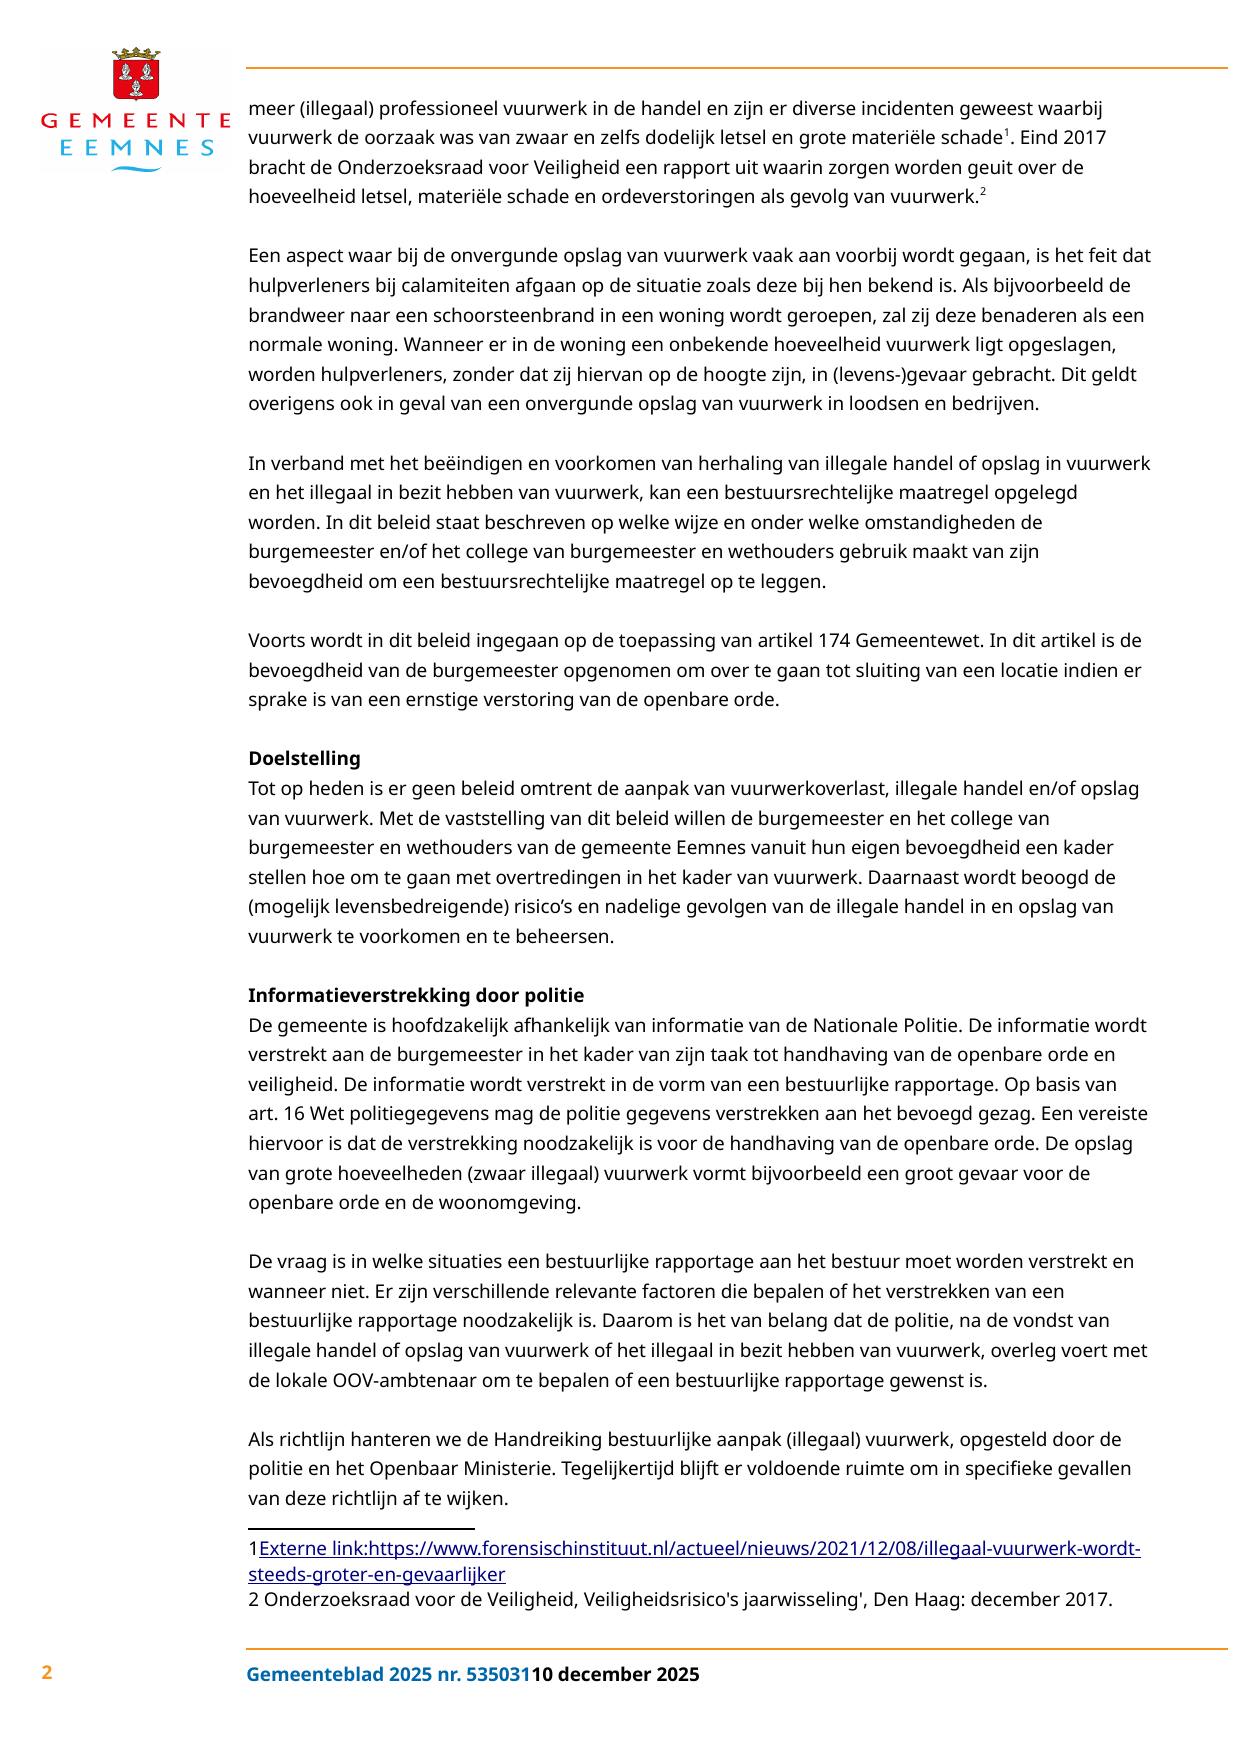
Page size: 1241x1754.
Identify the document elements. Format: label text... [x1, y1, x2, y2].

text Informatieverstrekking door politie [248, 982, 1152, 1008]
text Doelstelling [248, 746, 1152, 771]
text Een aspect waar bij de onvergunde opslag van vuurwerk vaak aan voorbij wordt gegaan, is het feit dat hulpverleners bij calamiteiten afgaan op de situatie zoals deze bij hen bekend is. Als bijvoorbeeld de brandweer naar een schoorsteenbrand in een woning wordt geroepen, zal zij deze benaderen als een normale woning. Wanneer er in de woning een onbekende hoeveelheid vuurwerk ligt opgeslagen, worden hulpverleners, zonder dat zij hiervan op de hoogte zijn, in (levens-)gevaar gebracht. Dit geldt overigens ook in geval van een onvergunde opslag van vuurwerk in loodsen en bedrijven. [248, 243, 1152, 416]
picture [41, 47, 231, 172]
text meer (illegaal) professioneel vuurwerk in de handel en zijn er diverse incidenten geweest waarbij vuurwerk de oorzaak was van zwaar en zelfs dodelijk letsel en grote materiële schade. Eind 2017 bracht de Onderzoeksraad voor Veiligheid een rapport uit waarin zorgen worden geuit over de hoeveelheid letsel, materiële schade en ordeverstoringen als gevolg van vuurwerk. [248, 95, 1152, 209]
text In verband met het beëindigen en voorkomen van herhaling van illegale handel of opslag in vuurwerk en het illegaal in bezit hebben van vuurwerk, kan een bestuursrechtelijke maatregel opgelegd worden. In dit beleid staat beschreven op welke wijze en onder welke omstandigheden de burgemeester en/of het college van burgemeester en wethouders gebruik maakt van zijn bevoegdheid om een bestuursrechtelijke maatregel op te leggen. [248, 450, 1152, 594]
text Tot op heden is er geen beleid omtrent de aanpak van vuurwerkoverlast, illegale handel en/of opslag van vuurwerk. Met de vaststelling van dit beleid willen de burgemeester en het college van burgemeester en wethouders van de gemeente Eemnes vanuit hun eigen bevoegdheid een kader stellen hoe om te gaan met overtredingen in het kader van vuurwerk. Daarnaast wordt beoogd de (mogelijk levensbedreigende) risico’s en nadelige gevolgen van de illegale handel in en opslag van vuurwerk te voorkomen en te beheersen. [248, 775, 1152, 949]
text Als richtlijn hanteren we de Handreiking bestuurlijke aanpak (illegaal) vuurwerk, opgesteld door de politie en het Openbaar Ministerie. Tegelijkertijd blijft er voldoende ruimte om in specifieke gevallen van deze richtlijn af te wijken. [248, 1426, 1152, 1511]
text De vraag is in welke situaties een bestuurlijke rapportage aan het bestuur moet worden verstrekt en wanneer niet. Er zijn verschillende relevante factoren die bepalen of het verstrekken van een bestuurlijke rapportage noodzakelijk is. Daarom is het van belang dat de politie, na de vondst van illegale handel of opslag van vuurwerk of het illegaal in bezit hebben van vuurwerk, overleg voert met de lokale OOV-ambtenaar om te bepalen of een bestuurlijke rapportage gewenst is. [248, 1248, 1152, 1393]
text Voorts wordt in dit beleid ingegaan op de toepassing van artikel 174 Gemeentewet. In dit artikel is de bevoegdheid van de burgemeester opgenomen om over te gaan tot sluiting van een locatie indien er sprake is van een ernstige verstoring van de openbare orde. [248, 627, 1152, 712]
text De gemeente is hoofdzakelijk afhankelijk van informatie van de Nationale Politie. De informatie wordt verstrekt aan de burgemeester in het kader van zijn taak tot handhaving van de openbare orde en veiligheid. De informatie wordt verstrekt in de vorm van een bestuurlijke rapportage. Op basis van art. 16 Wet politiegegevens mag de politie gegevens verstrekken aan het bevoegd gezag. Een vereiste hiervoor is dat de verstrekking noodzakelijk is voor de handhaving van de openbare orde. De opslag van grote hoeveelheden (zwaar illegaal) vuurwerk vormt bijvoorbeeld een groot gevaar voor de openbare orde en de woonomgeving. [248, 1012, 1152, 1215]
text Onderzoeksraad voor de Veiligheid, Veiligheidsrisico's jaarwisseling', Den Haag: december 2017. [248, 1586, 1152, 1612]
text Externe link:https://www.forensischinstituut.nl/actueel/nieuws/2021/12/08/illegaal-vuurwerk-wordt-steeds-groter-en-gevaarlijker [248, 1535, 1152, 1586]
